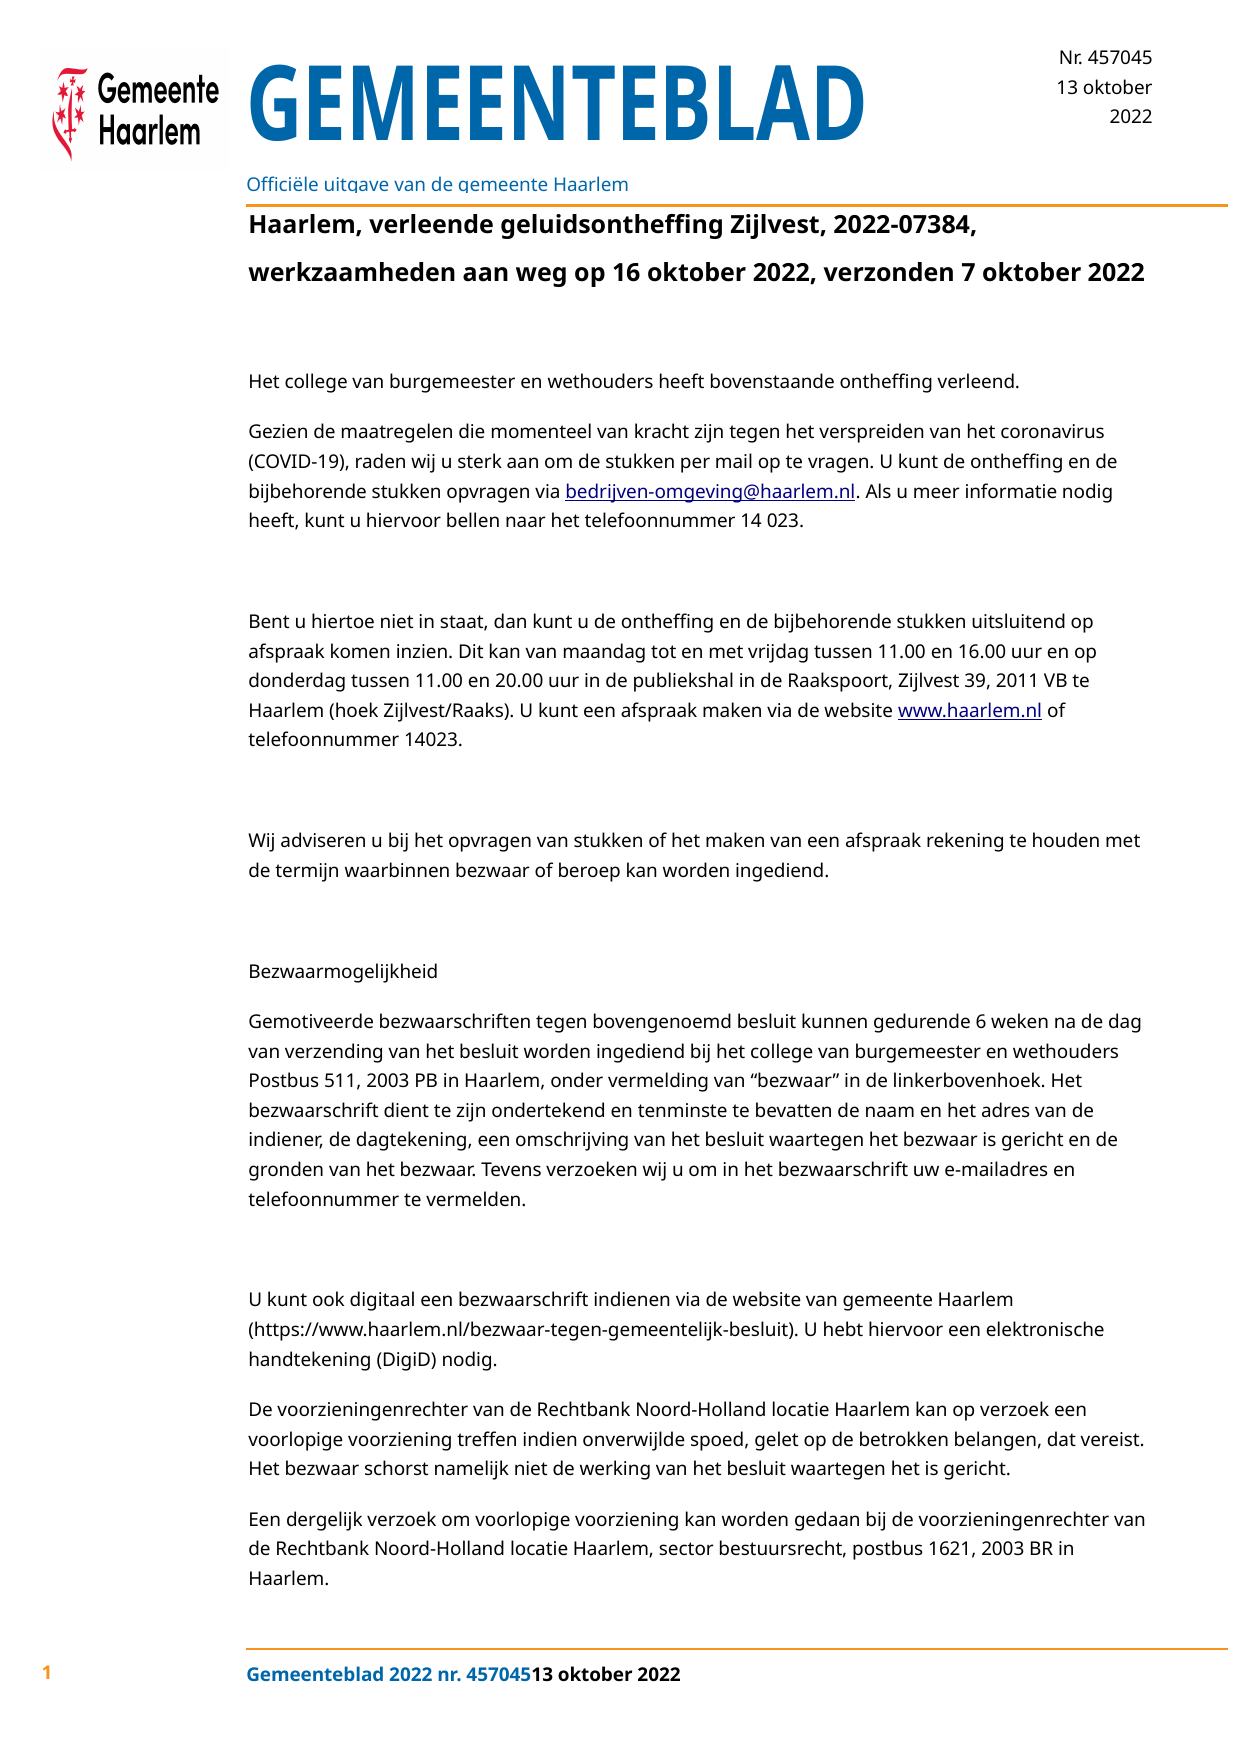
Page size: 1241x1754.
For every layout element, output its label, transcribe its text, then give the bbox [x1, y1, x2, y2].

text Gezien de maatregelen die momenteel van kracht zijn tegen het verspreiden van het coronavirus (COVID-19), raden wij u sterk aan om de stukken per mail op te vragen. U kunt de ontheffing en de bijbehorende stukken opvragen via bedrijven-omgeving@haarlem.nl. Als u meer informatie nodig heeft, kunt u hiervoor bellen naar het telefoonnummer 14 023. [248, 419, 1152, 533]
picture [41, 47, 231, 172]
text U kunt ook digitaal een bezwaarschrift indienen via de website van gemeente Haarlem (https://www.haarlem.nl/bezwaar-tegen-gemeentelijk-besluit). U hebt hiervoor een elektronische handtekening (DigiD) nodig. [248, 1287, 1152, 1372]
text Haarlem, verleende geluidsontheffing Zijlvest, 2022-07384, werkzaamheden aan weg op 16 oktober 2022, verzonden 7 oktober 2022 [248, 207, 1152, 288]
text Het college van burgemeester en wethouders heeft bovenstaande ontheffing verleend. [248, 368, 1152, 394]
text Wij adviseren u bij het opvragen van stukken of het maken van een afspraak rekening te houden met de termijn waarbinnen bezwaar of beroep kan worden ingediend. [248, 827, 1152, 883]
text Bezwaarmogelijkheid [248, 958, 1152, 984]
text De voorzieningenrechter van de Rechtbank Noord-Holland locatie Haarlem kan op verzoek een voorlopige voorziening treffen indien onverwijlde spoed, gelet op de betrokken belangen, dat vereist. Het bezwaar schorst namelijk niet de werking van het besluit waartegen het is gericht. [248, 1396, 1152, 1481]
text Een dergelijk verzoek om voorlopige voorziening kan worden gedaan bij de voorzieningenrechter van de Rechtbank Noord-Holland locatie Haarlem, sector bestuursrecht, postbus 1621, 2003 BR in Haarlem. [248, 1506, 1152, 1591]
text Gemotiveerde bezwaarschriften tegen bovengenoemd besluit kunnen gedurende 6 weken na de dag van verzending van het besluit worden ingediend bij het college van burgemeester en wethouders Postbus 511, 2003 PB in Haarlem, onder vermelding van “bezwaar” in de linkerbovenhoek. Het bezwaarschrift dient te zijn ondertekend en tenminste te bevatten de naam en het adres van de indiener, de dagtekening, een omschrijving van het besluit waartegen het bezwaar is gericht en de gronden van het bezwaar. Tevens verzoeken wij u om in het bezwaarschrift uw e-mailadres en telefoonnummer te vermelden. [248, 1008, 1152, 1212]
text Bent u hiertoe niet in staat, dan kunt u de ontheffing en de bijbehorende stukken uitsluitend op afspraak komen inzien. Dit kan van maandag tot en met vrijdag tussen 11.00 en 16.00 uur en op donderdag tussen 11.00 en 20.00 uur in de publiekshal in de Raakspoort, Zijlvest 39, 2011 VB te Haarlem (hoek Zijlvest/Raaks). U kunt een afspraak maken via de website www.haarlem.nl of telefoonnummer 14023. [248, 608, 1152, 752]
